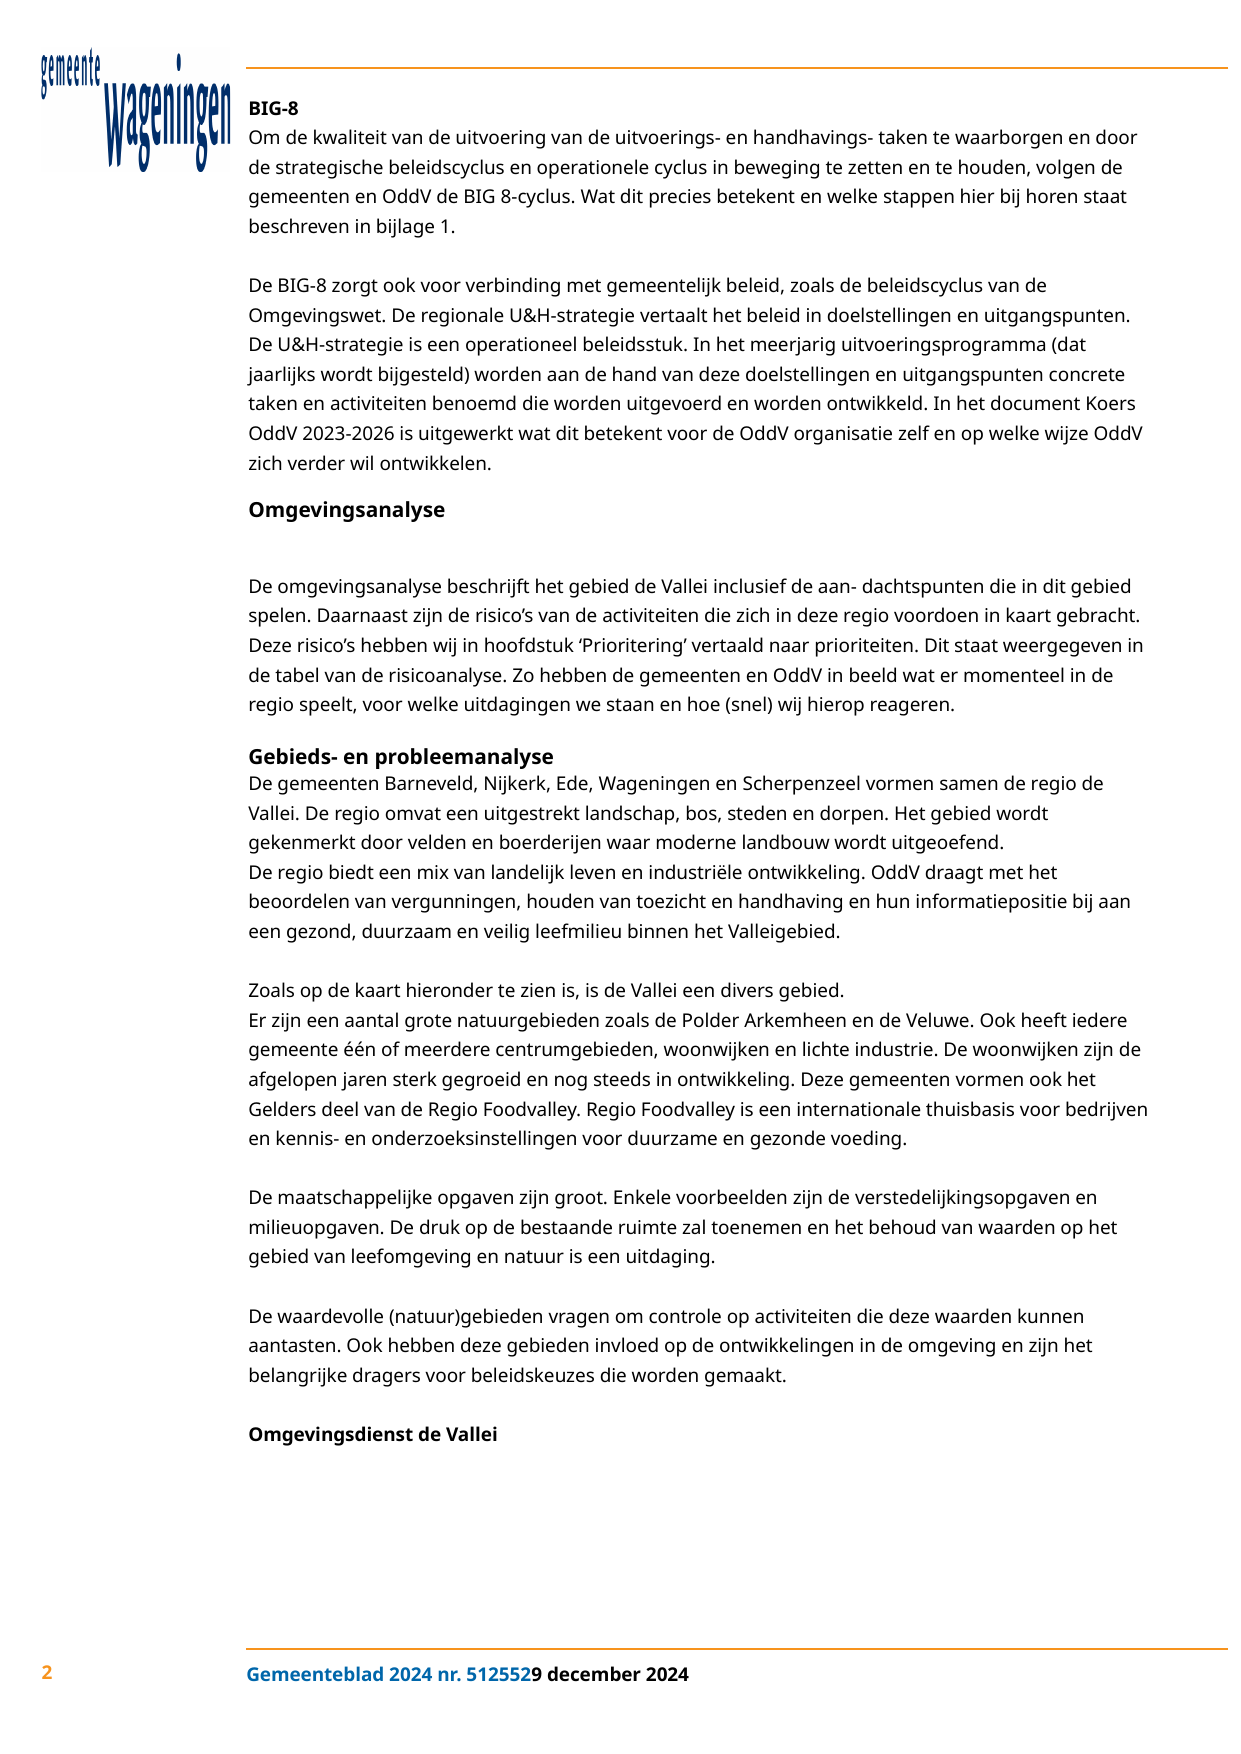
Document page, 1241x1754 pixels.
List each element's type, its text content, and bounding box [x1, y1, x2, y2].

text Zoals op de kaart hieronder te zien is, is de Vallei een divers gebied. [248, 977, 1152, 1003]
text BIG-8 [248, 95, 1152, 121]
text Er zijn een aantal grote natuurgebieden zoals de Polder Arkemheen en de Veluwe. Ook heeft iedere gemeente één of meerdere centrumgebieden, woonwijken en lichte industrie. De woonwijken zijn de afgelopen jaren sterk gegroeid en nog steeds in ontwikkeling. Deze gemeenten vormen ook het Gelders deel van de Regio Foodvalley. Regio Foodvalley is een internationale thuisbasis voor bedrijven en kennis- en onderzoeksinstellingen voor duurzame en gezonde voeding. [248, 1007, 1152, 1151]
text De waardevolle (natuur)gebieden vragen om controle op activiteiten die deze waarden kunnen aantasten. Ook hebben deze gebieden invloed op de ontwikkelingen in de omgeving en zijn het belangrijke dragers voor beleidskeuzes die worden gemaakt. [248, 1303, 1152, 1388]
text Om de kwaliteit van de uitvoering van de uitvoerings- en handhavings- taken te waarborgen en door de strategische beleidscyclus en operationele cyclus in beweging te zetten en te houden, volgen de gemeenten en OddV de BIG 8-cyclus. Wat dit precies betekent en welke stappen hier bij horen staat beschreven in bijlage 1. [248, 124, 1152, 239]
picture [41, 47, 231, 172]
text De maatschappelijke opgaven zijn groot. Enkele voorbeelden zijn de verstedelijkingsopgaven en milieuopgaven. De druk op de bestaande ruimte zal toenemen en het behoud van waarden op het gebied van leefomgeving en natuur is een uitdaging. [248, 1184, 1152, 1269]
text De regio biedt een mix van landelijk leven en industriële ontwikkeling. OddV draagt met het beoordelen van vergunningen, houden van toezicht en handhaving en hun informatiepositie bij aan een gezond, duurzaam en veilig leefmilieu binnen het Valleigebied. [248, 859, 1152, 944]
text Omgevingsdienst de Vallei [248, 1421, 1152, 1447]
text De BIG-8 zorgt ook voor verbinding met gemeentelijk beleid, zoals de beleidscyclus van de Omgevingswet. De regionale U&H-strategie vertaalt het beleid in doelstellingen en uitgangspunten. De U&H-strategie is een operationeel beleidsstuk. In het meerjarig uitvoeringsprogramma (dat jaarlijks wordt bijgesteld) worden aan de hand van deze doelstellingen en uitgangspunten concrete taken en activiteiten benoemd die worden uitgevoerd en worden ontwikkeld. In het document Koers OddV 2023-2026 is uitgewerkt wat dit betekent voor de OddV organisatie zelf en op welke wijze OddV zich verder wil ontwikkelen. [248, 272, 1152, 476]
text De omgevingsanalyse beschrijft het gebied de Vallei inclusief de aan- dachtspunten die in dit gebied spelen. Daarnaast zijn de risico’s van de activiteiten die zich in deze regio voordoen in kaart gebracht. Deze risico’s hebben wij in hoofdstuk ‘Prioritering’ vertaald naar prioriteiten. Dit staat weergegeven in de tabel van de risicoanalyse. Zo hebben de gemeenten en OddV in beeld wat er momenteel in de regio speelt, voor welke uitdagingen we staan en hoe (snel) wij hierop reageren. [248, 573, 1152, 717]
text Gebieds- en probleemanalyse [248, 742, 1152, 770]
text Omgevingsanalyse [248, 495, 1152, 524]
text De gemeenten Barneveld, Nijkerk, Ede, Wageningen en Scherpenzeel vormen samen de regio de Vallei. De regio omvat een uitgestrekt landschap, bos, steden en dorpen. Het gebied wordt gekenmerkt door velden en boerderijen waar moderne landbouw wordt uitgeoefend. [248, 770, 1152, 855]
